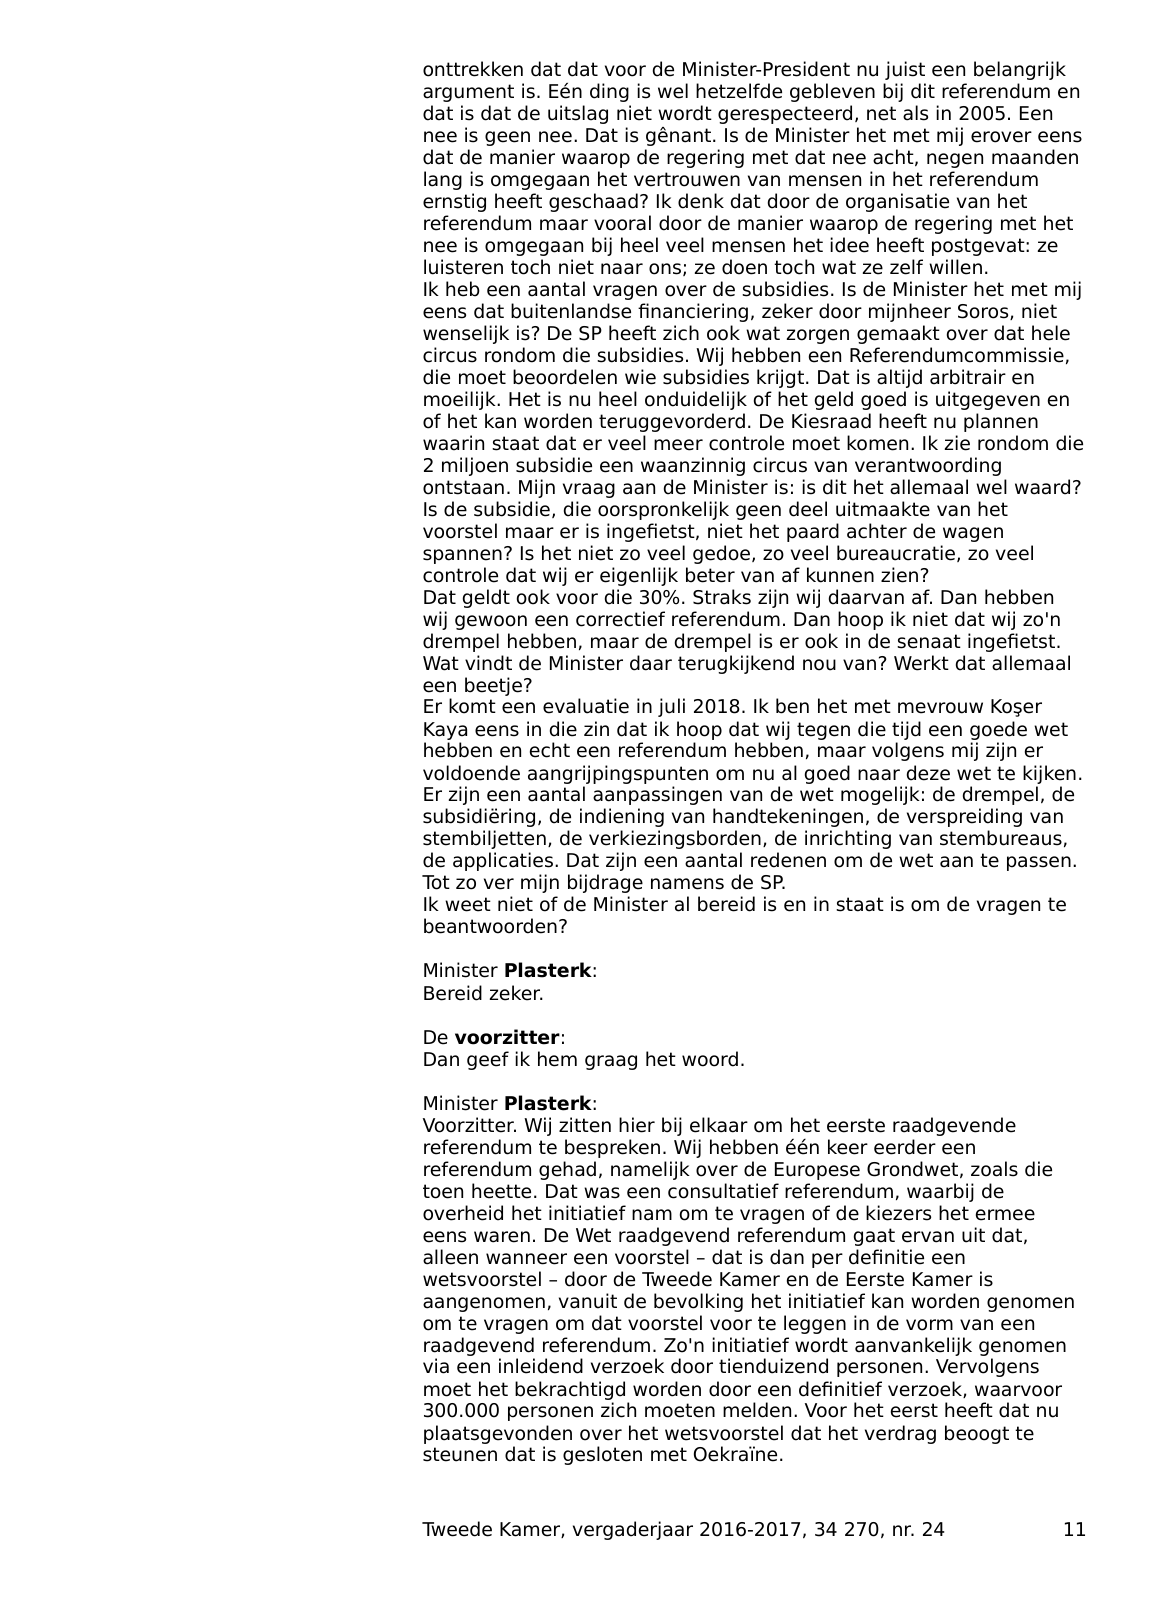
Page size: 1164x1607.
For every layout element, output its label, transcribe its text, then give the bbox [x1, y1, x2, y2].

text De voorzitter: [422, 1027, 1087, 1048]
text Dat geldt ook voor die 30%. Straks zijn wij daarvan af. Dan hebben wij gewoon een correctief referendum. Dan hoop ik niet dat wij zo'n drempel hebben, maar de drempel is er ook in de senaat ingefietst. Wat vindt de Minister daar terugkijkend nou van? Werkt dat allemaal een beetje? [422, 587, 1087, 696]
text Bereid zeker. [422, 982, 1087, 1004]
text Ik weet niet of de Minister al bereid is en in staat is om de vragen te beantwoorden? [422, 894, 1087, 938]
text Minister Plasterk: [422, 1093, 1087, 1115]
text onttrekken dat dat voor de Minister-President nu juist een belangrijk argument is. Eén ding is wel hetzelfde gebleven bij dit referendum en dat is dat de uitslag niet wordt gerespecteerd, net als in 2005. Een nee is geen nee. Dat is gênant. Is de Minister het met mij erover eens dat de manier waarop de regering met dat nee acht, negen maanden lang is omgegaan het vertrouwen van mensen in het referendum ernstig heeft geschaad? Ik denk dat door de organisatie van het referendum maar vooral door de manier waarop de regering met het nee is omgegaan bij heel veel mensen het idee heeft postgevat: ze luisteren toch niet naar ons; ze doen toch wat ze zelf willen. [422, 59, 1087, 279]
text Dan geef ik hem graag het woord. [422, 1048, 1087, 1071]
text Ik heb een aantal vragen over de subsidies. Is de Minister het met mij eens dat buitenlandse financiering, zeker door mijnheer Soros, niet wenselijk is? De SP heeft zich ook wat zorgen gemaakt over dat hele circus rondom die subsidies. Wij hebben een Referendumcommissie, die moet beoordelen wie subsidies krijgt. Dat is altijd arbitrair en moeilijk. Het is nu heel onduidelijk of het geld goed is uitgegeven en of het kan worden teruggevorderd. De Kiesraad heeft nu plannen waarin staat dat er veel meer controle moet komen. Ik zie rondom die 2 miljoen subsidie een waanzinnig circus van verantwoording ontstaan. Mijn vraag aan de Minister is: is dit het allemaal wel waard? Is de subsidie, die oorspronkelijk geen deel uitmaakte van het voorstel maar er is ingefietst, niet het paard achter de wagen spannen? Is het niet zo veel gedoe, zo veel bureaucratie, zo veel controle dat wij er eigenlijk beter van af kunnen zien? [422, 279, 1087, 587]
text Voorzitter. Wij zitten hier bij elkaar om het eerste raadgevende referendum te bespreken. Wij hebben één keer eerder een referendum gehad, namelijk over de Europese Grondwet, zoals die toen heette. Dat was een consultatief referendum, waarbij de overheid het initiatief nam om te vragen of de kiezers het ermee eens waren. De Wet raadgevend referendum gaat ervan uit dat, alleen wanneer een voorstel – dat is dan per definitie een wetsvoorstel – door de Tweede Kamer en de Eerste Kamer is aangenomen, vanuit de bevolking het initiatief kan worden genomen om te vragen om dat voorstel voor te leggen in de vorm van een raadgevend referendum. Zo'n initiatief wordt aanvankelijk genomen via een inleidend verzoek door tienduizend personen. Vervolgens moet het bekrachtigd worden door een definitief verzoek, waarvoor 300.000 personen zich moeten melden. Voor het eerst heeft dat nu plaatsgevonden over het wetsvoorstel dat het verdrag beoogt te steunen dat is gesloten met Oekraïne. [422, 1115, 1087, 1466]
text Er komt een evaluatie in juli 2018. Ik ben het met mevrouw Koşer Kaya eens in die zin dat ik hoop dat wij tegen die tijd een goede wet hebben en echt een referendum hebben, maar volgens mij zijn er voldoende aangrijpingspunten om nu al goed naar deze wet te kijken. Er zijn een aantal aanpassingen van de wet mogelijk: de drempel, de subsidiëring, de indiening van handtekeningen, de verspreiding van stembiljetten, de verkiezingsborden, de inrichting van stembureaus, de applicaties. Dat zijn een aantal redenen om de wet aan te passen. Tot zo ver mijn bijdrage namens de SP. [422, 696, 1087, 894]
text Minister Plasterk: [422, 960, 1087, 982]
